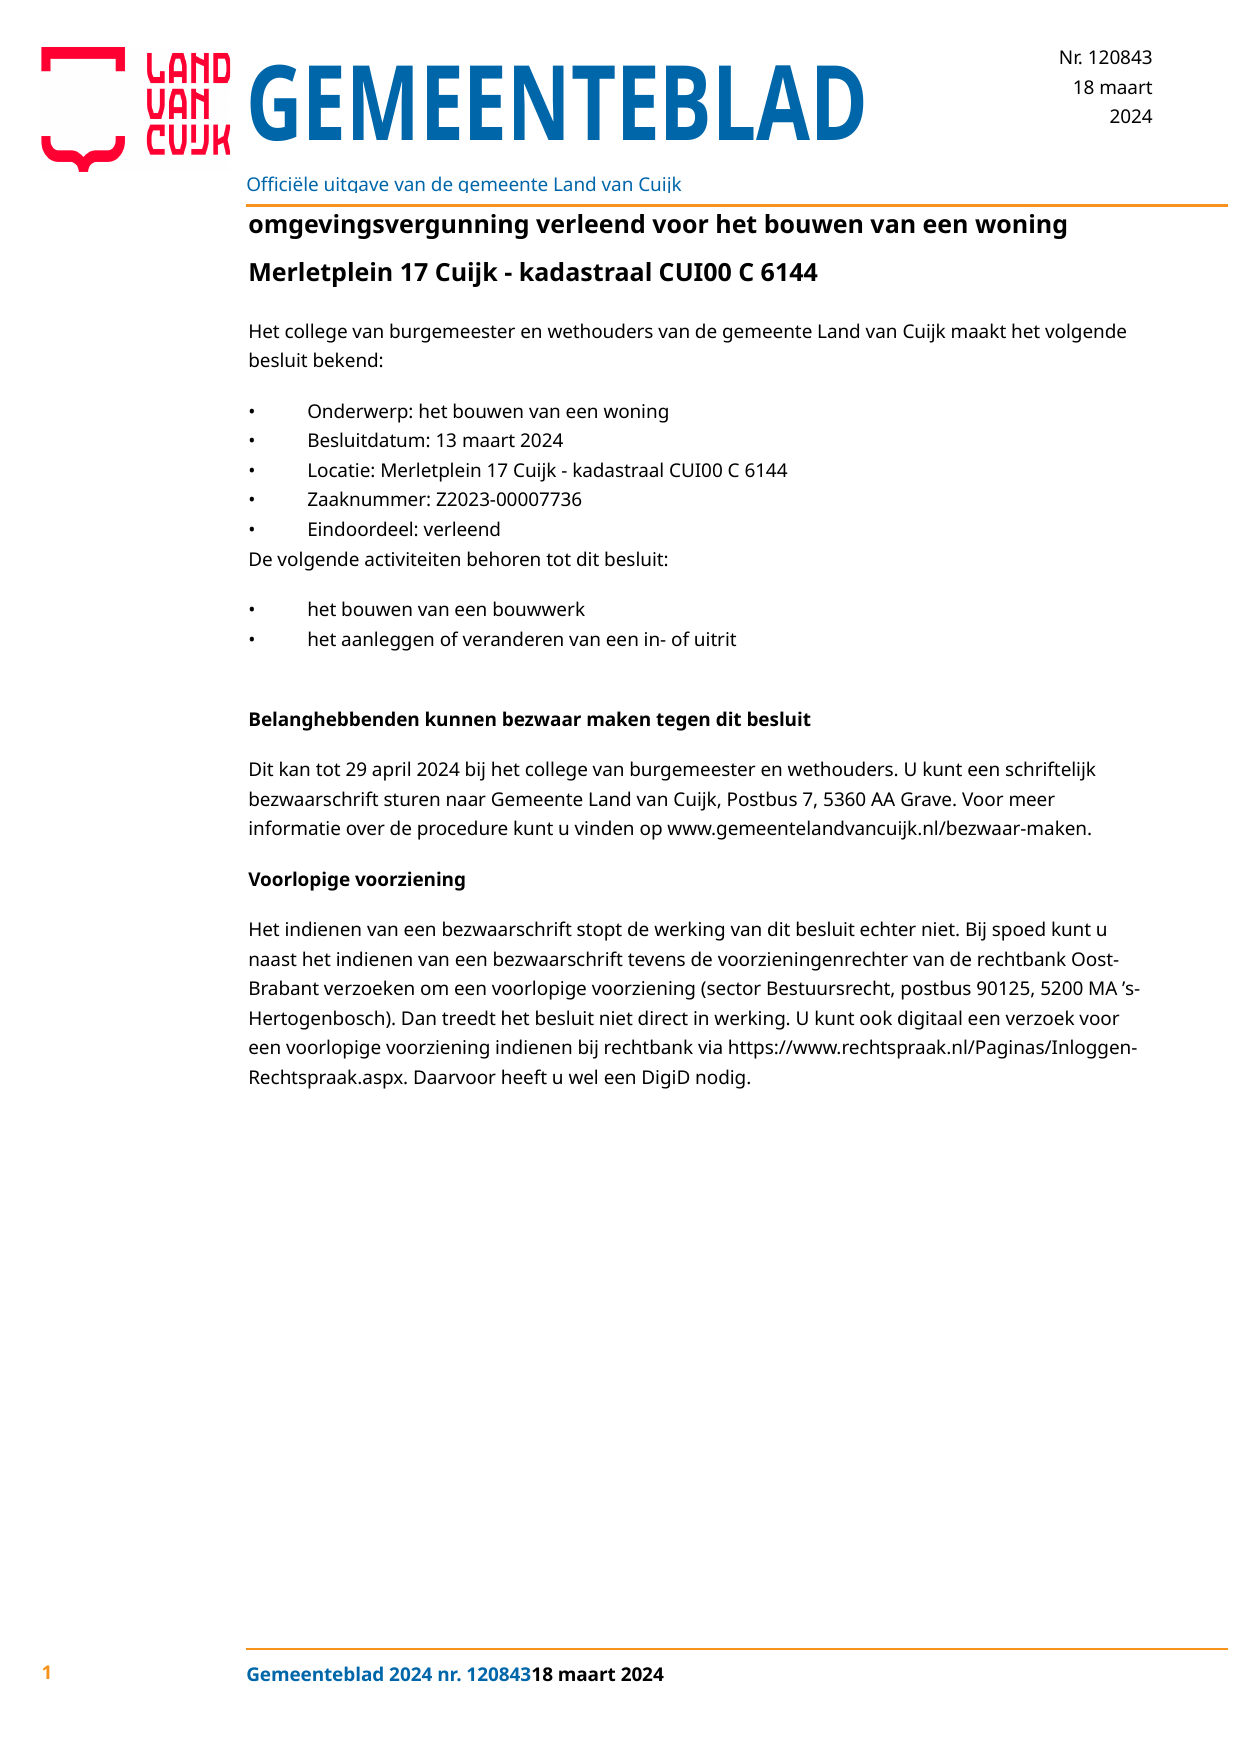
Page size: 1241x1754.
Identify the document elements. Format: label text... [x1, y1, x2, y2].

text Belanghebbenden kunnen bezwaar maken tegen dit besluit [248, 706, 1152, 732]
list het aanleggen of veranderen van een in- of uitrit [248, 626, 1152, 652]
picture [41, 47, 231, 172]
text Het indienen van een bezwaarschrift stopt de werking van dit besluit echter niet. Bij spoed kunt u naast het indienen van een bezwaarschrift tevens de voorzieningenrechter van de rechtbank Oost-Brabant verzoeken om een voorlopige voorziening (sector Bestuursrecht, postbus 90125, 5200 MA ’s-Hertogenbosch). Dan treedt het besluit niet direct in werking. U kunt ook digitaal een verzoek voor een voorlopige voorziening indienen bij rechtbank via https://www.rechtspraak.nl/Paginas/Inloggen-Rechtspraak.aspx. Daarvoor heeft u wel een DigiD nodig. [248, 916, 1152, 1090]
list Onderwerp: het bouwen van een woning [248, 398, 1152, 424]
list Locatie: Merletplein 17 Cuijk - kadastraal CUI00 C 6144 [248, 457, 1152, 483]
text De volgende activiteiten behoren tot dit besluit: [248, 546, 1152, 572]
text Voorlopige voorziening [248, 866, 1152, 892]
text omgevingsvergunning verleend voor het bouwen van een woning Merletplein 17 Cuijk - kadastraal CUI00 C 6144 [248, 207, 1152, 288]
list Zaaknummer: Z2023-00007736 [248, 487, 1152, 512]
list het bouwen van een bouwwerk [248, 596, 1152, 622]
text Het college van burgemeester en wethouders van de gemeente Land van Cuijk maakt het volgende besluit bekend: [248, 318, 1152, 373]
list Eindoordeel: verleend [248, 516, 1152, 542]
text Dit kan tot 29 april 2024 bij het college van burgemeester en wethouders. U kunt een schriftelijk bezwaarschrift sturen naar Gemeente Land van Cuijk, Postbus 7, 5360 AA Grave. Voor meer informatie over de procedure kunt u vinden op www.gemeentelandvancuijk.nl/bezwaar-maken. [248, 756, 1152, 841]
list Besluitdatum: 13 maart 2024 [248, 427, 1152, 453]
